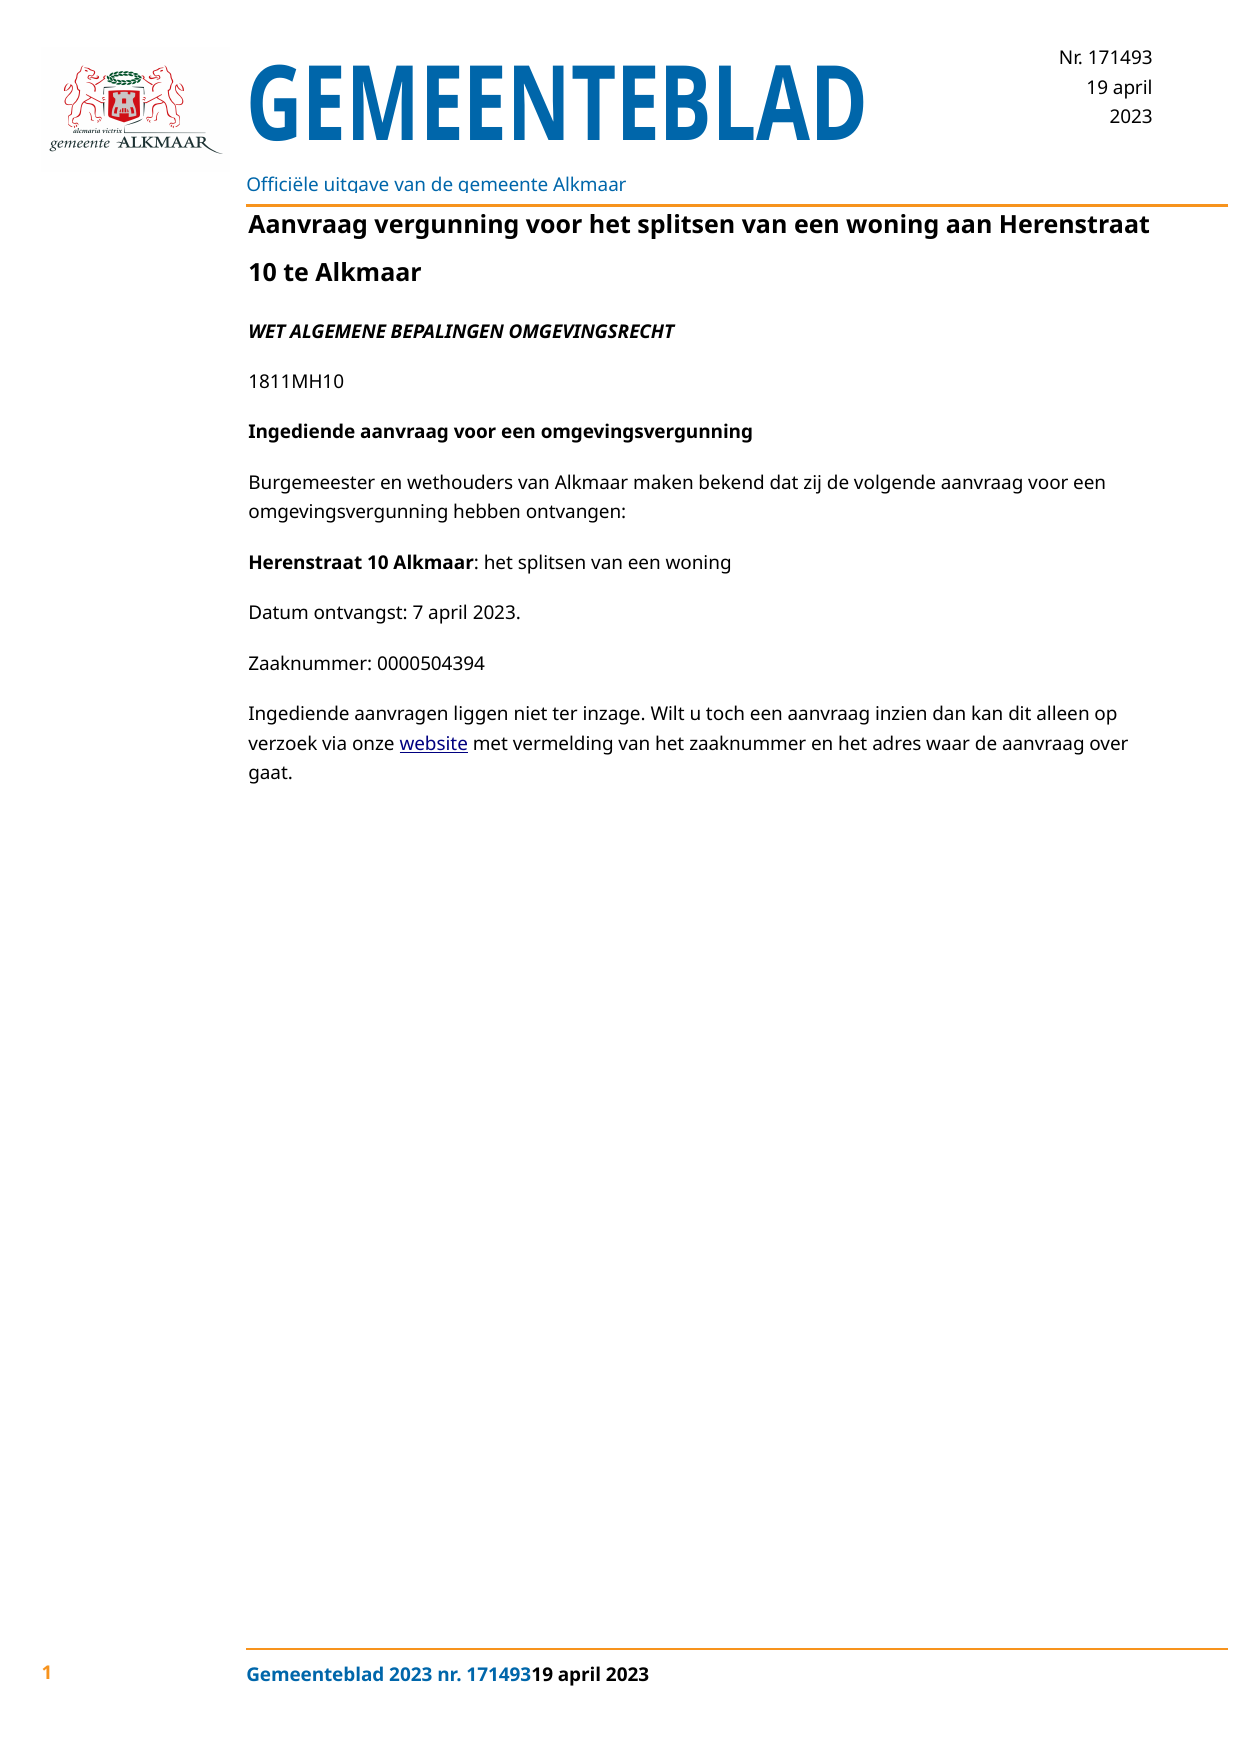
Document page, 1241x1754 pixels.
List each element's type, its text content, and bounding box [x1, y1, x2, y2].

text 1811MH10 [248, 368, 1152, 394]
text Herenstraat 10 Alkmaar: het splitsen van een woning [248, 549, 1152, 575]
text Ingediende aanvraag voor een omgevingsvergunning [248, 419, 1152, 444]
picture [41, 47, 231, 172]
text Zaaknummer: 0000504394 [248, 650, 1152, 676]
text WET ALGEMENE BEPALINGEN OMGEVINGSRECHT [248, 318, 1152, 344]
text Ingediende aanvragen liggen niet ter inzage. Wilt u toch een aanvraag inzien dan kan dit alleen op verzoek via onze website met vermelding van het zaaknummer en het adres waar de aanvraag over gaat. [248, 700, 1152, 785]
text Aanvraag vergunning voor het splitsen van een woning aan Herenstraat 10 te Alkmaar [248, 207, 1152, 288]
text Burgemeester en wethouders van Alkmaar maken bekend dat zij de volgende aanvraag voor een omgevingsvergunning hebben ontvangen: [248, 469, 1152, 524]
text Datum ontvangst: 7 april 2023. [248, 599, 1152, 625]
